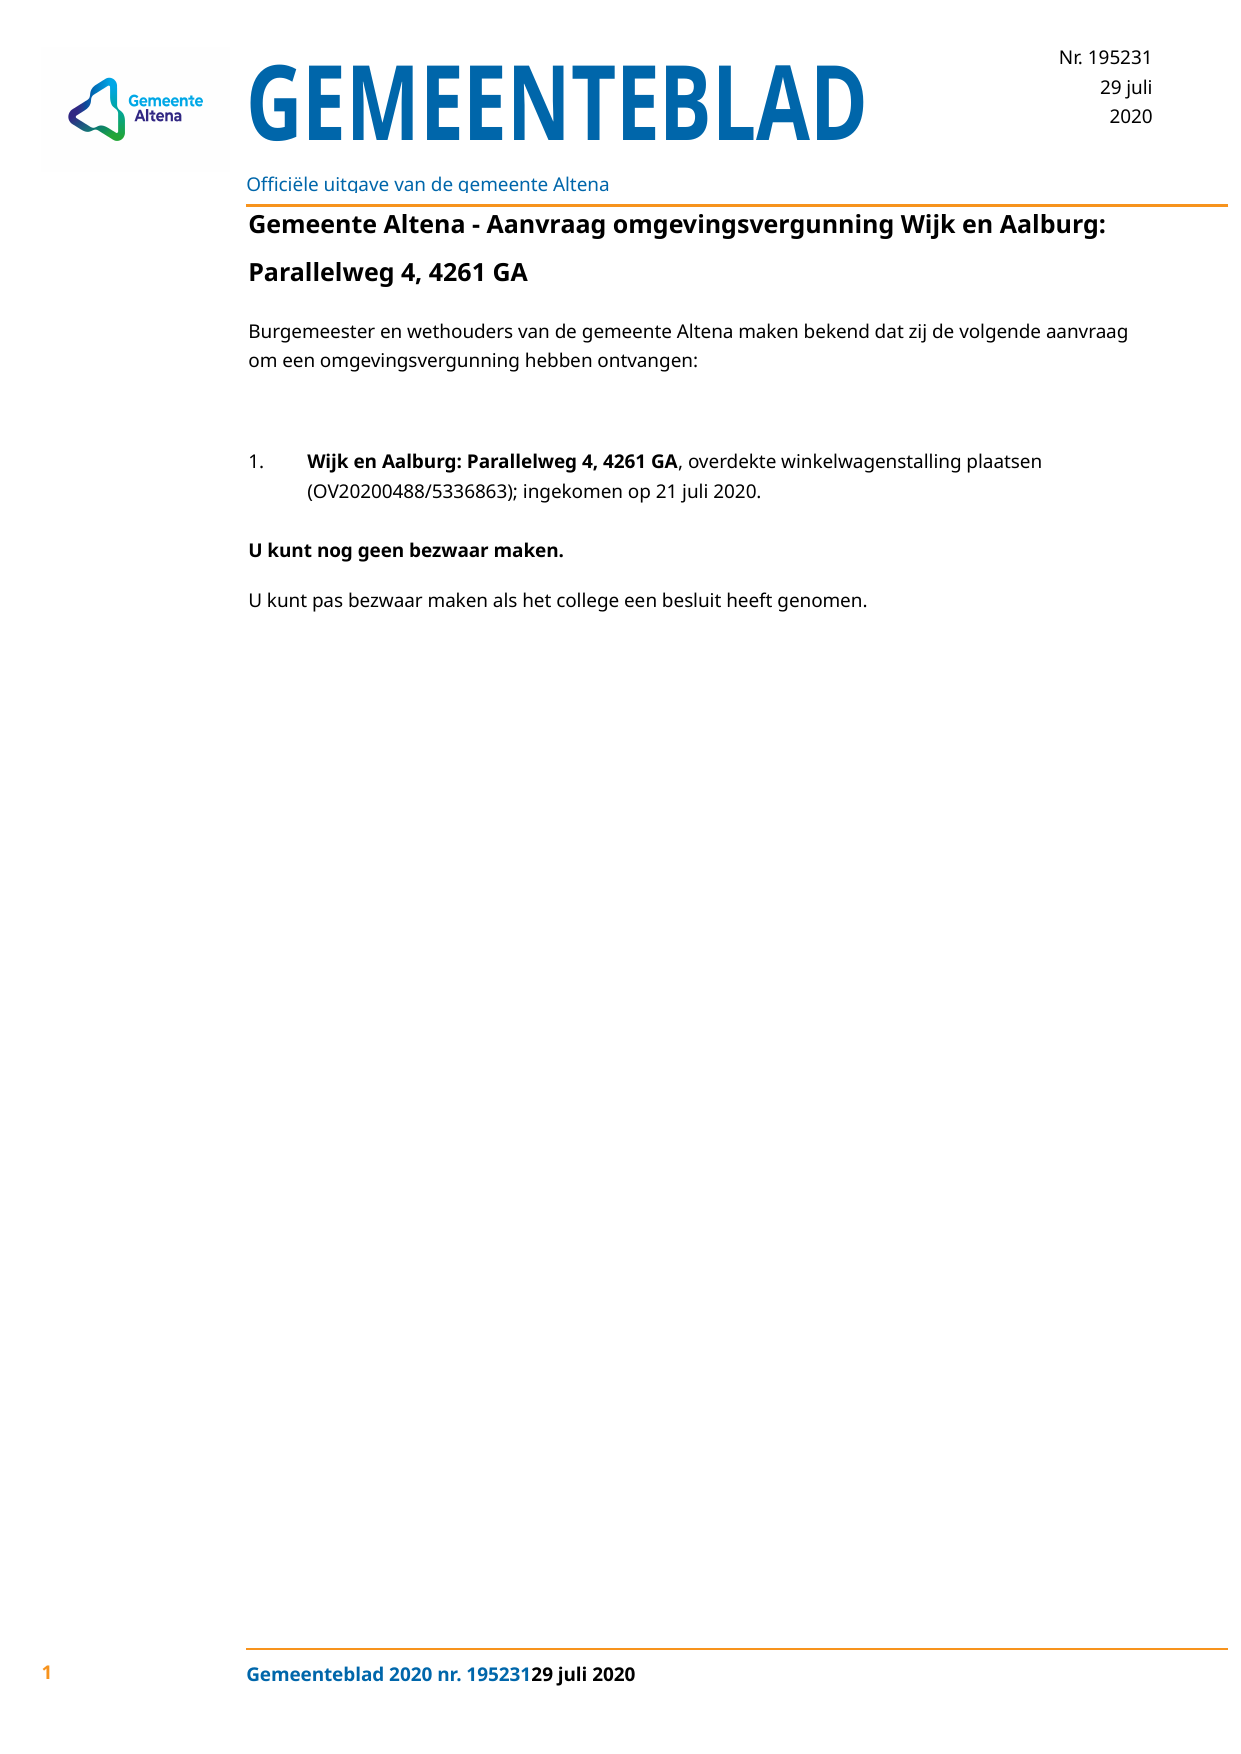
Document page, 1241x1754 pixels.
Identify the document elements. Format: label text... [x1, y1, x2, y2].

text U kunt pas bezwaar maken als het college een besluit heeft genomen. [248, 587, 1152, 613]
picture [41, 47, 231, 172]
list Wijk en Aalburg: Parallelweg 4, 4261 GA, overdekte winkelwagenstalling plaatsen (OV20200488/5336863); ingekomen op 21 juli 2020. [248, 448, 1152, 504]
text Burgemeester en wethouders van de gemeente Altena maken bekend dat zij de volgende aanvraag om een omgevingsvergunning hebben ontvangen: [248, 318, 1152, 373]
text Gemeente Altena - Aanvraag omgevingsvergunning Wijk en Aalburg: Parallelweg 4, 4261 GA [248, 207, 1152, 288]
text U kunt nog geen bezwaar maken. [248, 537, 1152, 563]
